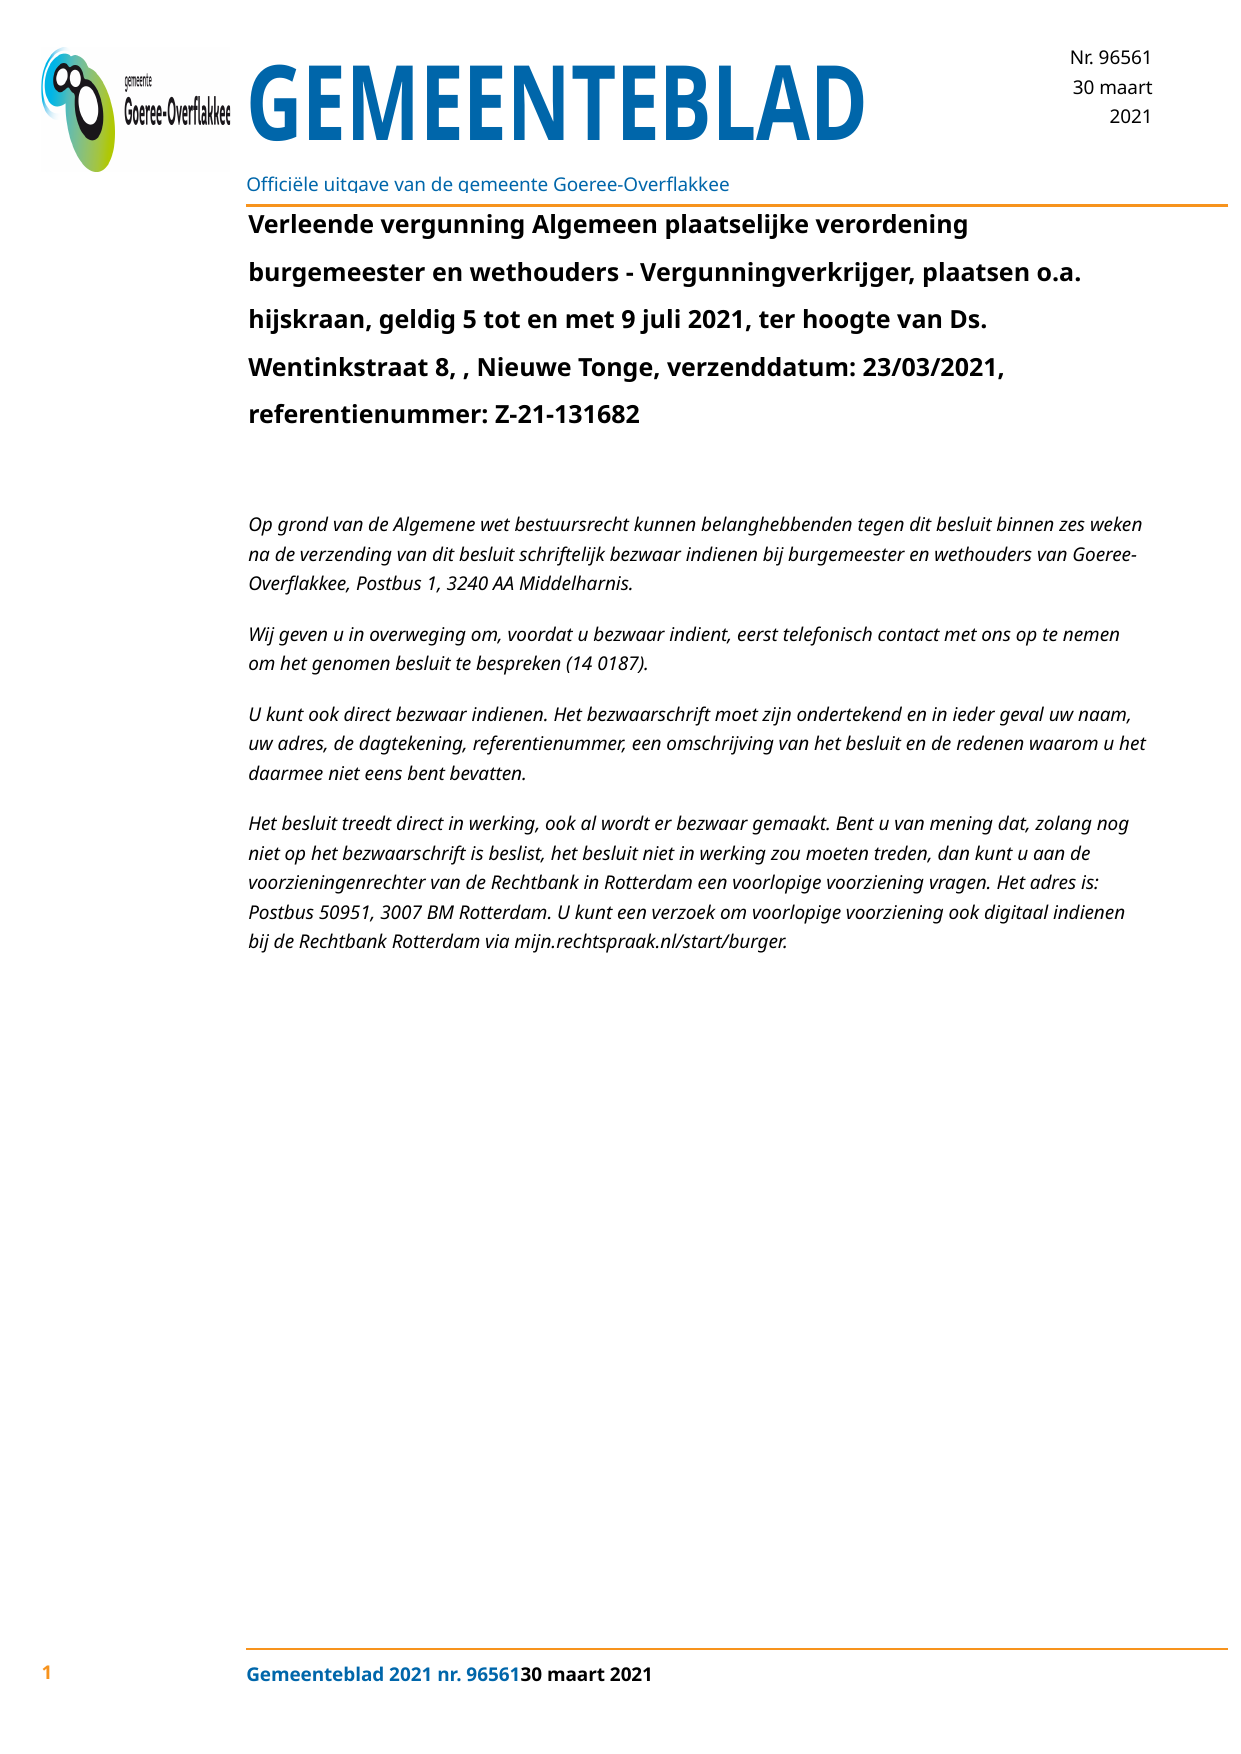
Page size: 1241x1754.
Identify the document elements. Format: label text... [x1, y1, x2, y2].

text Verleende vergunning Algemeen plaatselijke verordening burgemeester en wethouders - Vergunningverkrijger, plaatsen o.a. hijskraan, geldig 5 tot en met 9 juli 2021, ter hoogte van Ds. Wentinkstraat 8, , Nieuwe Tonge, verzenddatum: 23/03/2021, referentienummer: Z-21-131682 [248, 207, 1152, 431]
text U kunt ook direct bezwaar indienen. Het bezwaarschrift moet zijn ondertekend en in ieder geval uw naam, uw adres, de dagtekening, referentienummer, een omschrijving van het besluit en de redenen waarom u het daarmee niet eens bent bevatten. [248, 701, 1152, 786]
text Het besluit treedt direct in werking, ook al wordt er bezwaar gemaakt. Bent u van mening dat, zolang nog niet op het bezwaarschrift is beslist, het besluit niet in werking zou moeten treden, dan kunt u aan de voorzieningenrechter van de Rechtbank in Rotterdam een voorlopige voorziening vragen. Het adres is: Postbus 50951, 3007 BM Rotterdam. U kunt een verzoek om voorlopige voorziening ook digitaal indienen bij de Rechtbank Rotterdam via mijn.rechtspraak.nl/start/burger. [248, 810, 1152, 954]
text Op grond van de Algemene wet bestuursrecht kunnen belanghebbenden tegen dit besluit binnen zes weken na de verzending van dit besluit schriftelijk bezwaar indienen bij burgemeester en wethouders van Goeree-Overflakkee, Postbus 1, 3240 AA Middelharnis. [248, 511, 1152, 596]
text Wij geven u in overweging om, voordat u bezwaar indient, eerst telefonisch contact met ons op te nemen om het genomen besluit te bespreken (14 0187). [248, 621, 1152, 676]
picture [41, 47, 231, 172]
